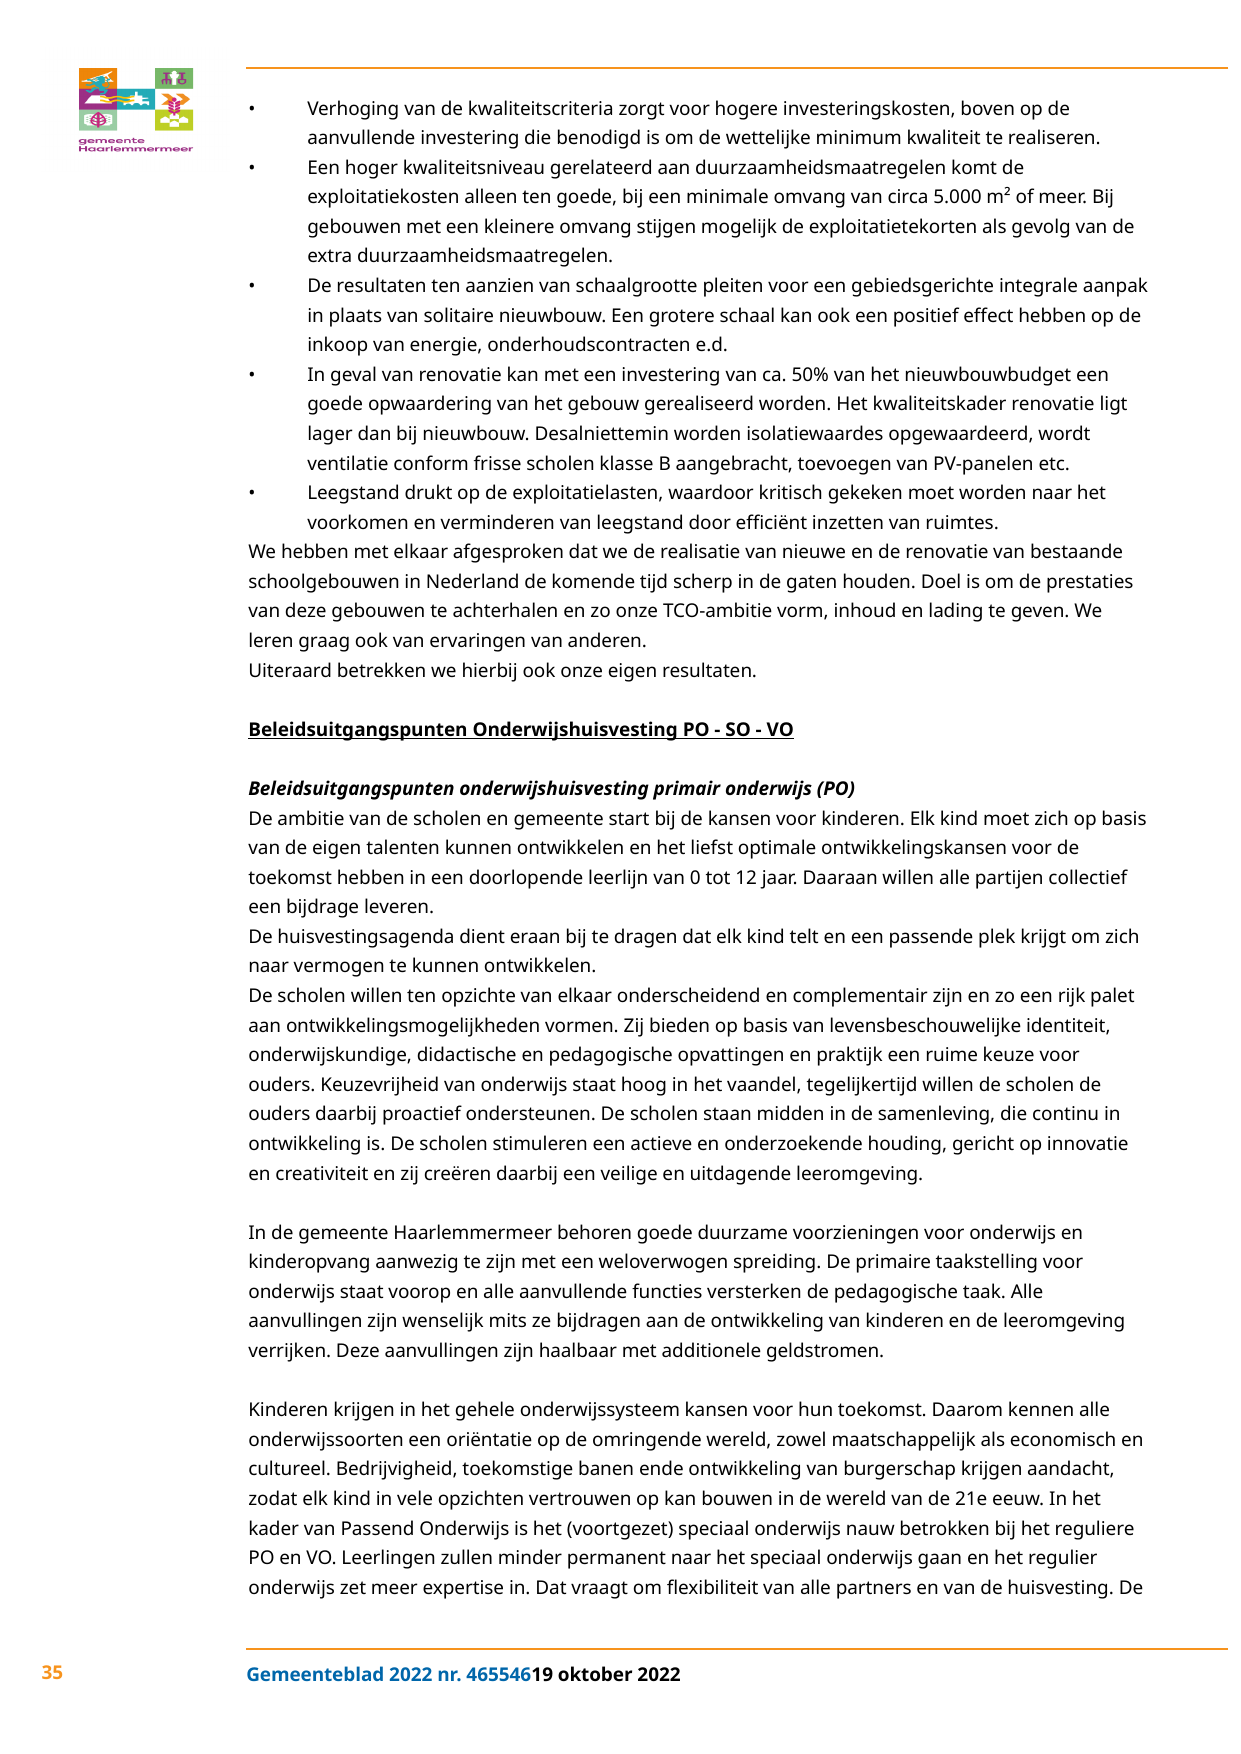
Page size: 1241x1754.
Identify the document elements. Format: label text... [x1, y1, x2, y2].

text De scholen willen ten opzichte van elkaar onderscheidend en complementair zijn en zo een rijk palet aan ontwikkelingsmogelijkheden vormen. Zij bieden op basis van levensbeschouwelijke identiteit, onderwijskundige, didactische en pedagogische opvattingen en praktijk een ruime keuze voor ouders. Keuzevrijheid van onderwijs staat hoog in het vaandel, tegelijkertijd willen de scholen de ouders daarbij proactief ondersteunen. De scholen staan midden in de samenleving, die continu in ontwikkeling is. De scholen stimuleren een actieve en onderzoekende houding, gericht op innovatie en creativiteit en zij creëren daarbij een veilige en uitdagende leeromgeving. [248, 982, 1152, 1186]
text We hebben met elkaar afgesproken dat we de realisatie van nieuwe en de renovatie van bestaande schoolgebouwen in Nederland de komende tijd scherp in de gaten houden. Doel is om de prestaties van deze gebouwen te achterhalen en zo onze TCO-ambitie vorm, inhoud en lading te geven. We leren graag ook van ervaringen van anderen. [248, 538, 1152, 653]
picture [41, 47, 231, 172]
list Leegstand drukt op de exploitatielasten, waardoor kritisch gekeken moet worden naar het voorkomen en verminderen van leegstand door efficiënt inzetten van ruimtes. [248, 479, 1152, 535]
text De ambitie van de scholen en gemeente start bij de kansen voor kinderen. Elk kind moet zich op basis van de eigen talenten kunnen ontwikkelen en het liefst optimale ontwikkelingskansen voor de toekomst hebben in een doorlopende leerlijn van 0 tot 12 jaar. Daaraan willen alle partijen collectief een bijdrage leveren. [248, 805, 1152, 919]
text De huisvestingsagenda dient eraan bij te dragen dat elk kind telt en een passende plek krijgt om zich naar vermogen te kunnen ontwikkelen. [248, 923, 1152, 978]
list In geval van renovatie kan met een investering van ca. 50% van het nieuwbouwbudget een goede opwaardering van het gebouw gerealiseerd worden. Het kwaliteitskader renovatie ligt lager dan bij nieuwbouw. Desalniettemin worden isolatiewaardes opgewaardeerd, wordt ventilatie conform frisse scholen klasse B aangebracht, toevoegen van PV-panelen etc. [248, 361, 1152, 476]
text Uiteraard betrekken we hierbij ook onze eigen resultaten. [248, 657, 1152, 683]
list Verhoging van de kwaliteitscriteria zorgt voor hogere investeringskosten, boven op de aanvullende investering die benodigd is om de wettelijke minimum kwaliteit te realiseren. [248, 95, 1152, 150]
text Kinderen krijgen in het gehele onderwijssysteem kansen voor hun toekomst. Daarom kennen alle onderwijssoorten een oriëntatie op de omringende wereld, zowel maatschappelijk als economisch en cultureel. Bedrijvigheid, toekomstige banen ende ontwikkeling van burgerschap krijgen aandacht, zodat elk kind in vele opzichten vertrouwen op kan bouwen in de wereld van de 21e eeuw. In het kader van Passend Onderwijs is het (voortgezet) speciaal onderwijs nauw betrokken bij het reguliere PO en VO. Leerlingen zullen minder permanent naar het speciaal onderwijs gaan en het regulier onderwijs zet meer expertise in. Dat vraagt om flexibiliteit van alle partners en van de huisvesting. De [248, 1396, 1152, 1600]
list Een hoger kwaliteitsniveau gerelateerd aan duurzaamheidsmaatregelen komt de exploitatiekosten alleen ten goede, bij een minimale omvang van circa 5.000 m² of meer. Bij gebouwen met een kleinere omvang stijgen mogelijk de exploitatietekorten als gevolg van de extra duurzaamheidsmaatregelen. [248, 154, 1152, 268]
text Beleidsuitgangspunten onderwijshuisvesting primair onderwijs (PO) [248, 775, 1152, 801]
list De resultaten ten aanzien van schaalgrootte pleiten voor een gebiedsgerichte integrale aanpak in plaats van solitaire nieuwbouw. Een grotere schaal kan ook een positief effect hebben op de inkoop van energie, onderhoudscontracten e.d. [248, 272, 1152, 357]
text In de gemeente Haarlemmermeer behoren goede duurzame voorzieningen voor onderwijs en kinderopvang aanwezig te zijn met een weloverwogen spreiding. De primaire taakstelling voor onderwijs staat voorop en alle aanvullende functies versterken de pedagogische taak. Alle aanvullingen zijn wenselijk mits ze bijdragen aan de ontwikkeling van kinderen en de leeromgeving verrijken. Deze aanvullingen zijn haalbaar met additionele geldstromen. [248, 1219, 1152, 1363]
text Beleidsuitgangspunten Onderwijshuisvesting PO - SO - VO [248, 716, 1152, 742]
